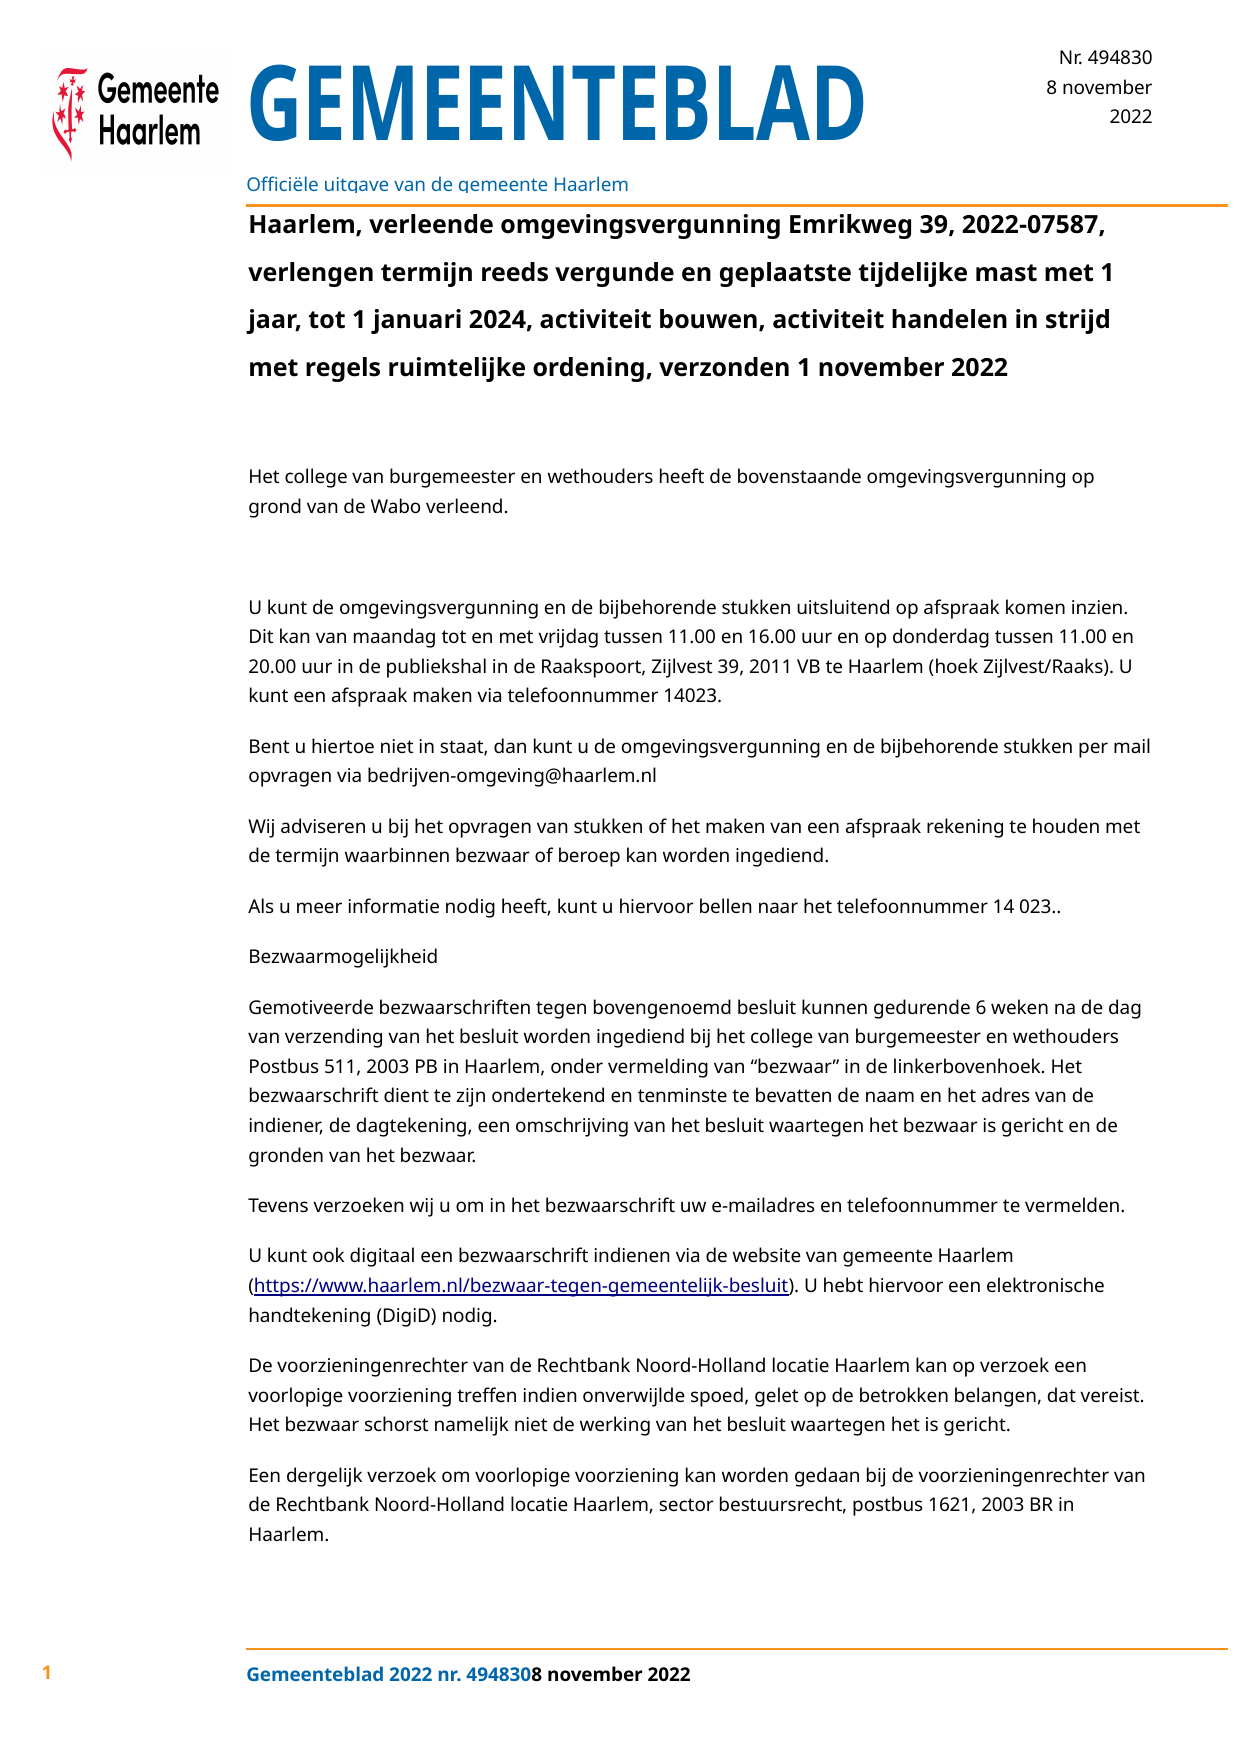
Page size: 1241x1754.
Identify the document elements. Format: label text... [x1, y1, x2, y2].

text Wij adviseren u bij het opvragen van stukken of het maken van een afspraak rekening te houden met de termijn waarbinnen bezwaar of beroep kan worden ingediend. [248, 813, 1152, 868]
text U kunt de omgevingsvergunning en de bijbehorende stukken uitsluitend op afspraak komen inzien. Dit kan van maandag tot en met vrijdag tussen 11.00 en 16.00 uur en op donderdag tussen 11.00 en 20.00 uur in de publiekshal in de Raakspoort, Zijlvest 39, 2011 VB te Haarlem (hoek Zijlvest/Raaks). U kunt een afspraak maken via telefoonnummer 14023. [248, 594, 1152, 708]
text Als u meer informatie nodig heeft, kunt u hiervoor bellen naar het telefoonnummer 14 023.. [248, 893, 1152, 919]
text U kunt ook digitaal een bezwaarschrift indienen via de website van gemeente Haarlem (https://www.haarlem.nl/bezwaar-tegen-gemeentelijk-besluit). U hebt hiervoor een elektronische handtekening (DigiD) nodig. [248, 1243, 1152, 1328]
picture [41, 47, 231, 172]
text Gemotiveerde bezwaarschriften tegen bovengenoemd besluit kunnen gedurende 6 weken na de dag van verzending van het besluit worden ingediend bij het college van burgemeester en wethouders Postbus 511, 2003 PB in Haarlem, onder vermelding van “bezwaar” in de linkerbovenhoek. Het bezwaarschrift dient te zijn ondertekend en tenminste te bevatten de naam en het adres van de indiener, de dagtekening, een omschrijving van het besluit waartegen het bezwaar is gericht en de gronden van het bezwaar. [248, 994, 1152, 1168]
text Bezwaarmogelijkheid [248, 943, 1152, 969]
text Haarlem, verleende omgevingsvergunning Emrikweg 39, 2022-07587, verlengen termijn reeds vergunde en geplaatste tijdelijke mast met 1 jaar, tot 1 januari 2024, activiteit bouwen, activiteit handelen in strijd met regels ruimtelijke ordening, verzonden 1 november 2022 [248, 207, 1152, 384]
text Bent u hiertoe niet in staat, dan kunt u de omgevingsvergunning en de bijbehorende stukken per mail opvragen via bedrijven-omgeving@haarlem.nl [248, 733, 1152, 788]
text Het college van burgemeester en wethouders heeft de bovenstaande omgevingsvergunning op grond van de Wabo verleend. [248, 463, 1152, 519]
text Een dergelijk verzoek om voorlopige voorziening kan worden gedaan bij de voorzieningenrechter van de Rechtbank Noord-Holland locatie Haarlem, sector bestuursrecht, postbus 1621, 2003 BR in Haarlem. [248, 1462, 1152, 1547]
text Tevens verzoeken wij u om in het bezwaarschrift uw e-mailadres en telefoonnummer te vermelden. [248, 1192, 1152, 1218]
text De voorzieningenrechter van de Rechtbank Noord-Holland locatie Haarlem kan op verzoek een voorlopige voorziening treffen indien onverwijlde spoed, gelet op de betrokken belangen, dat vereist. Het bezwaar schorst namelijk niet de werking van het besluit waartegen het is gericht. [248, 1352, 1152, 1437]
